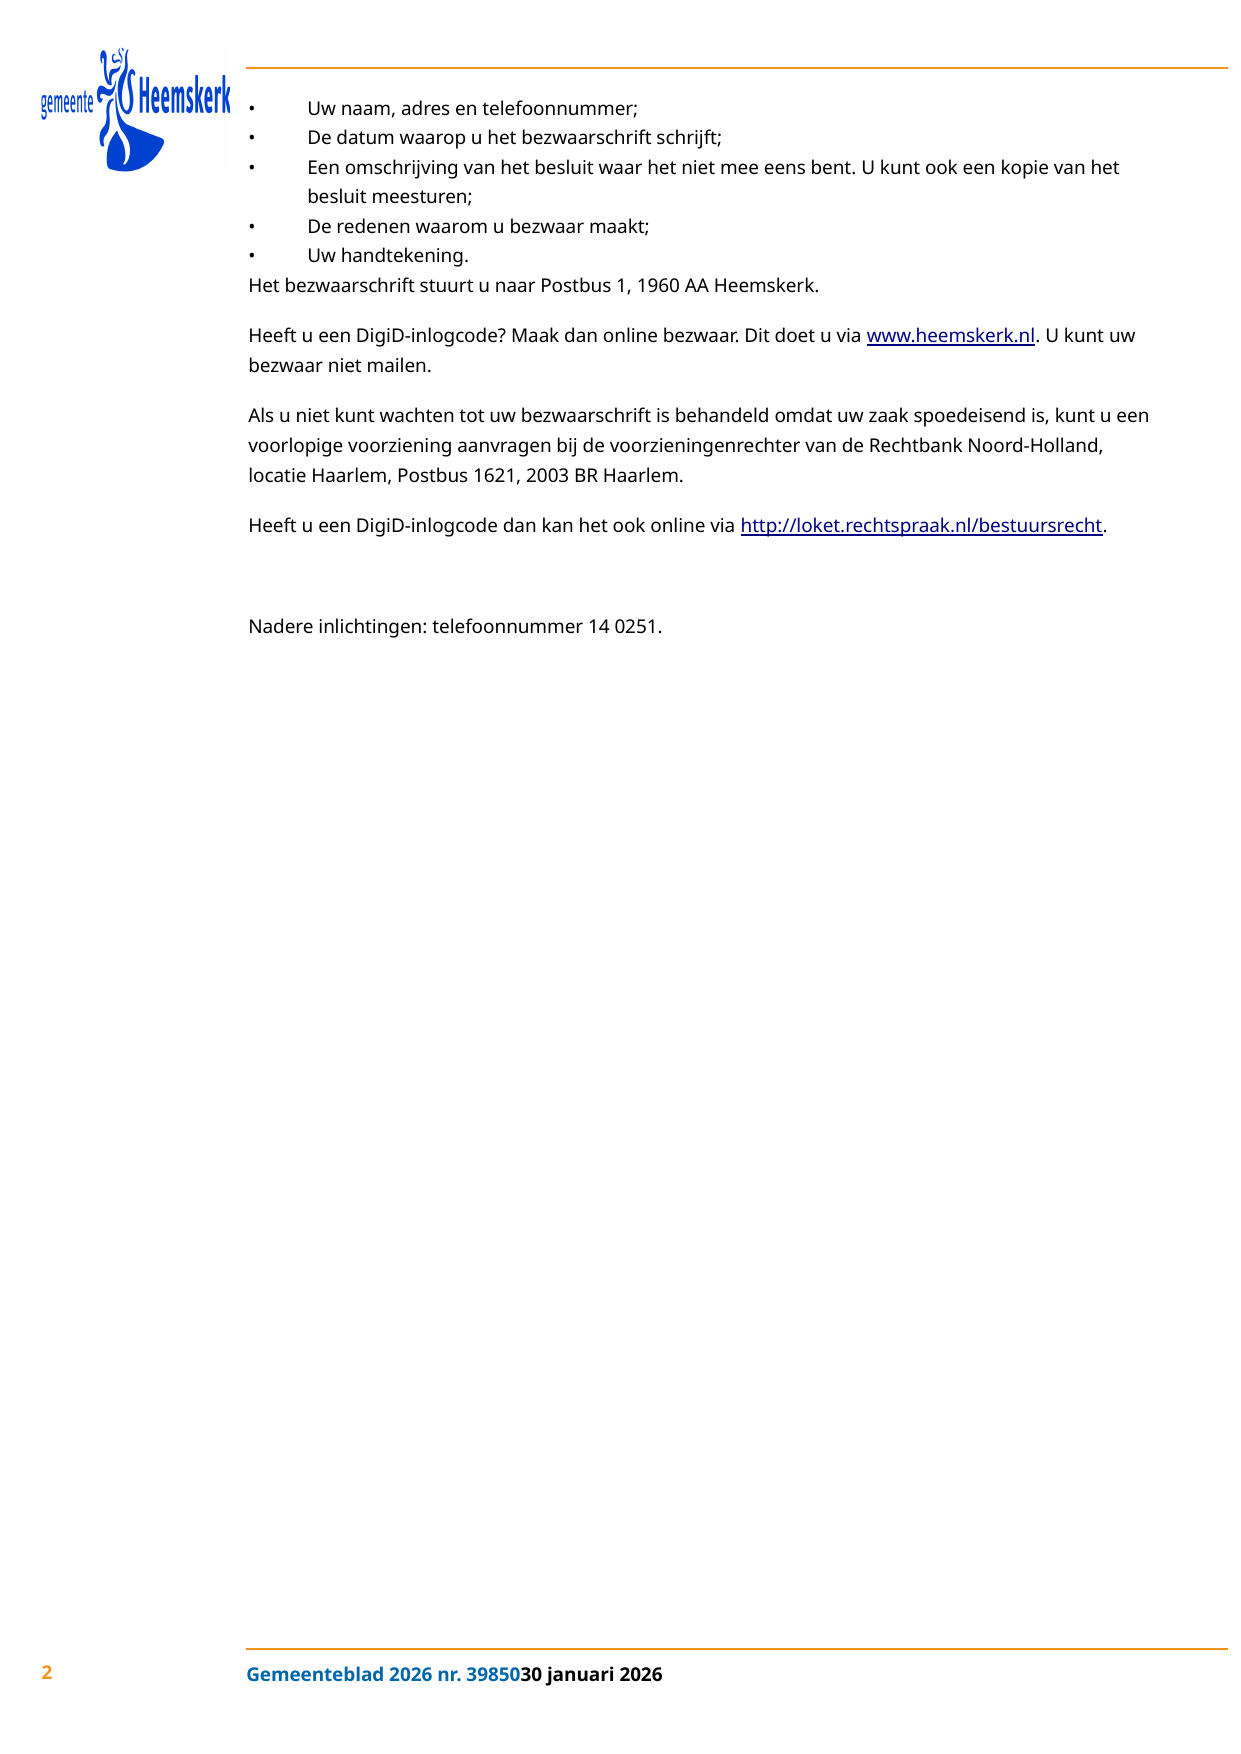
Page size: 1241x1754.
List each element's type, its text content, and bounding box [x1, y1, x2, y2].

list Uw naam, adres en telefoonnummer; [248, 95, 1152, 121]
text Nadere inlichtingen: telefoonnummer 14 0251. [248, 613, 1152, 639]
list De redenen waarom u bezwaar maakt; [248, 213, 1152, 239]
text Heeft u een DigiD-inlogcode dan kan het ook online via http://loket.rechtspraak.nl/bestuursrecht. [248, 512, 1152, 538]
list Uw handtekening. [248, 243, 1152, 268]
list Een omschrijving van het besluit waar het niet mee eens bent. U kunt ook een kopie van het besluit meesturen; [248, 154, 1152, 209]
list De datum waarop u het bezwaarschrift schrijft; [248, 124, 1152, 150]
text Het bezwaarschrift stuurt u naar Postbus 1, 1960 AA Heemskerk. [248, 272, 1152, 298]
text Als u niet kunt wachten tot uw bezwaarschrift is behandeld omdat uw zaak spoedeisend is, kunt u een voorlopige voorziening aanvragen bij de voorzieningenrechter van de Rechtbank Noord-Holland, locatie Haarlem, Postbus 1621, 2003 BR Haarlem. [248, 403, 1152, 488]
picture [41, 47, 231, 172]
text Heeft u een DigiD-inlogcode? Maak dan online bezwaar. Dit doet u via www.heemskerk.nl. U kunt uw bezwaar niet mailen. [248, 323, 1152, 378]
